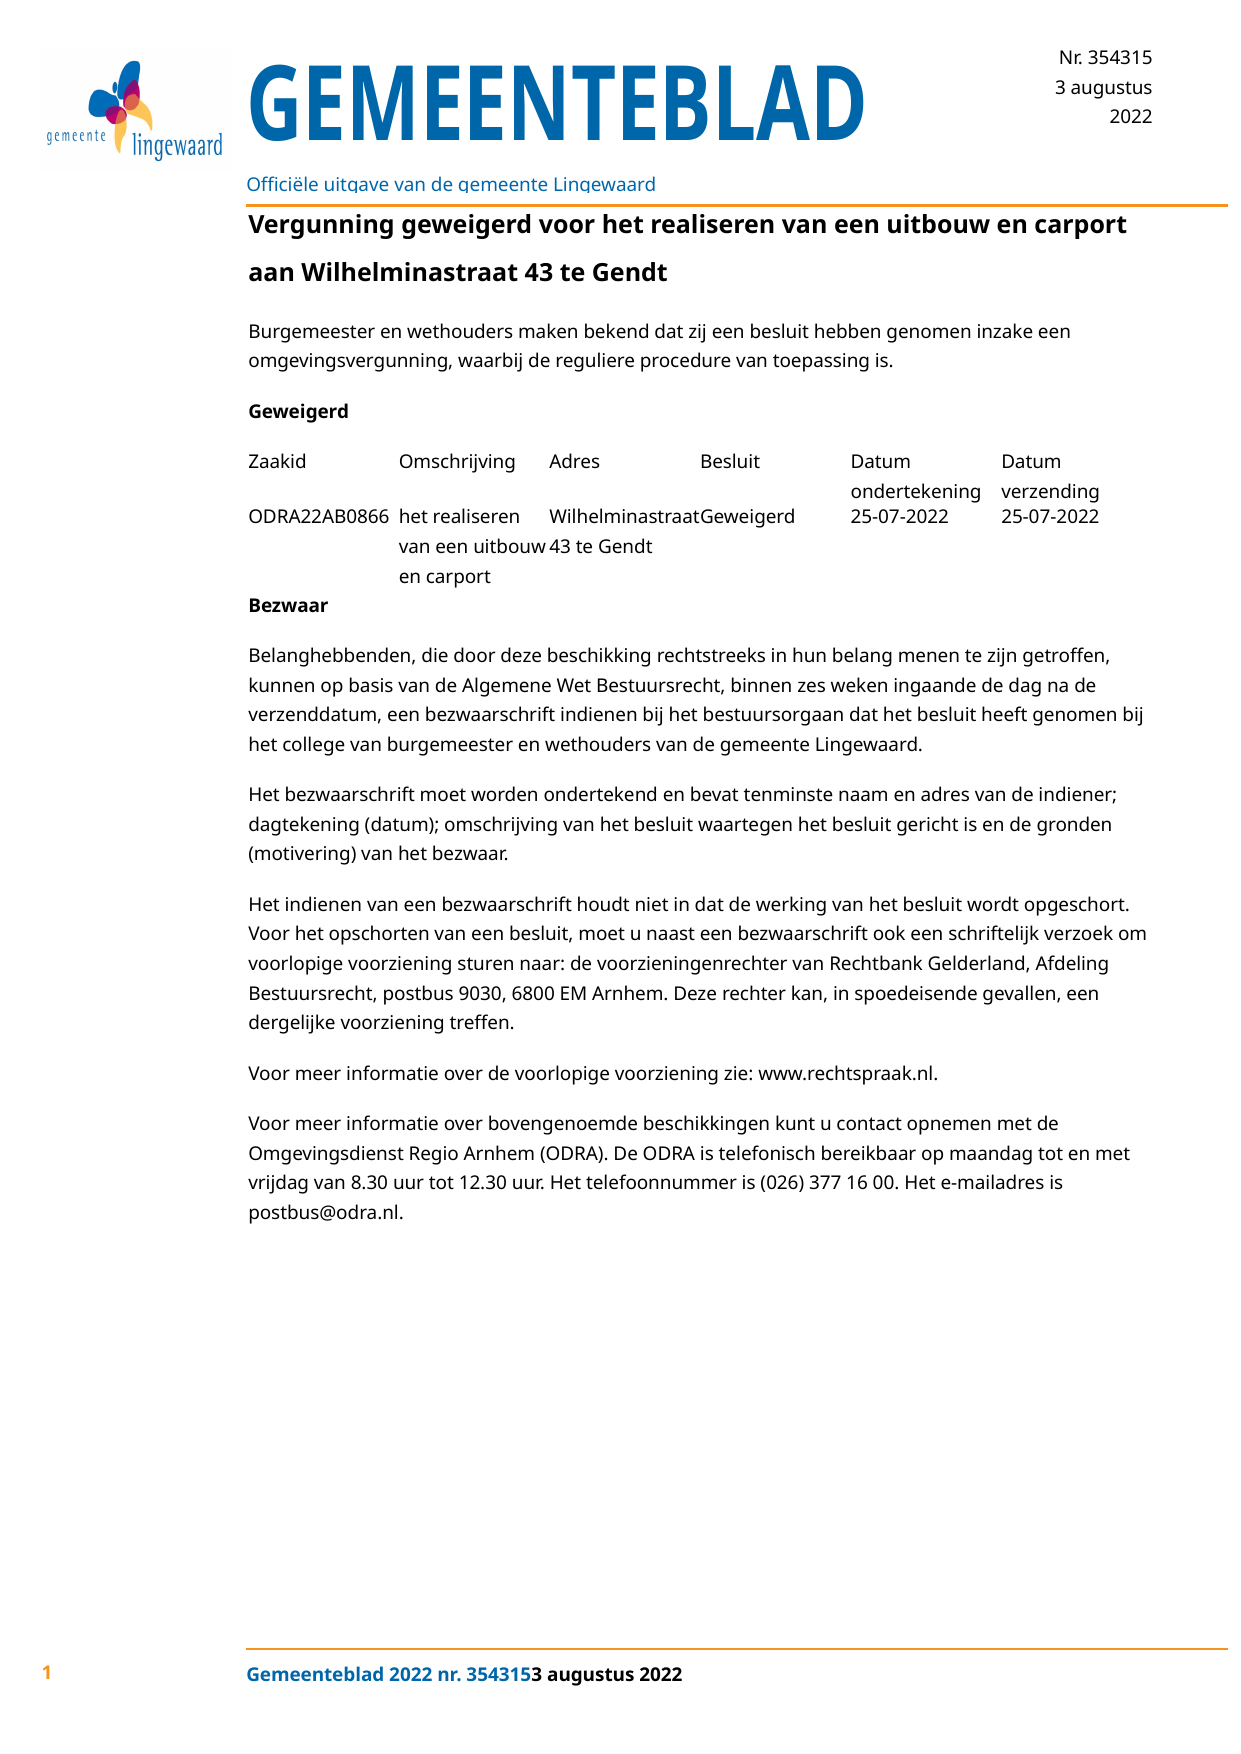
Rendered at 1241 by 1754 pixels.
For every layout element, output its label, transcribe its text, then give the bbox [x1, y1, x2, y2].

table_cell Geweigerd [700, 504, 850, 589]
text Burgemeester en wethouders maken bekend dat zij een besluit hebben genomen inzake een omgevingsvergunning, waarbij de reguliere procedure van toepassing is. [248, 318, 1152, 373]
table_cell 25-07-2022 [1001, 504, 1152, 589]
text Het bezwaarschrift moet worden ondertekend en bevat tenminste naam en adres van de indiener; dagtekening (datum); omschrijving van het besluit waartegen het besluit gericht is en de gronden (motivering) van het bezwaar. [248, 781, 1152, 866]
table_cell 25-07-2022 [850, 504, 1001, 589]
table_header Datum verzending [1001, 449, 1152, 504]
table_header Datum ondertekening [850, 449, 1001, 504]
table_header Besluit [700, 449, 850, 504]
table_header Adres [549, 449, 700, 504]
text Geweigerd [248, 398, 1152, 424]
table_header Zaakid [248, 449, 398, 504]
text Voor meer informatie over bovengenoemde beschikkingen kunt u contact opnemen met de Omgevingsdienst Regio Arnhem (ODRA). De ODRA is telefonisch bereikbaar op maandag tot en met vrijdag van 8.30 uur tot 12.30 uur. Het telefoonnummer is (026) 377 16 00. Het e-mailadres is postbus@odra.nl. [248, 1110, 1152, 1225]
picture [41, 47, 231, 172]
text Het indienen van een bezwaarschrift houdt niet in dat de werking van het besluit wordt opgeschort. Voor het opschorten van een besluit, moet u naast een bezwaarschrift ook een schriftelijk verzoek om voorlopige voorziening sturen naar: de voorzieningenrechter van Rechtbank Gelderland, Afdeling Bestuursrecht, postbus 9030, 6800 EM Arnhem. Deze rechter kan, in spoedeisende gevallen, een dergelijke voorziening treffen. [248, 891, 1152, 1035]
table_cell ODRA22AB0866 [248, 504, 398, 589]
table_cell het realiseren van een uitbouw en carport [399, 504, 549, 589]
text Voor meer informatie over de voorlopige voorziening zie: www.rechtspraak.nl. [248, 1060, 1152, 1086]
table_header Omschrijving [399, 449, 549, 504]
text Bezwaar [248, 592, 1152, 618]
table_cell Wilhelminastraat 43 te Gendt [549, 504, 700, 589]
text Vergunning geweigerd voor het realiseren van een uitbouw en carport aan Wilhelminastraat 43 te Gendt [248, 207, 1152, 288]
text Belanghebbenden, die door deze beschikking rechtstreeks in hun belang menen te zijn getroffen, kunnen op basis van de Algemene Wet Bestuursrecht, binnen zes weken ingaande de dag na de verzenddatum, een bezwaarschrift indienen bij het bestuursorgaan dat het besluit heeft genomen bij het college van burgemeester en wethouders van de gemeente Lingewaard. [248, 642, 1152, 757]
